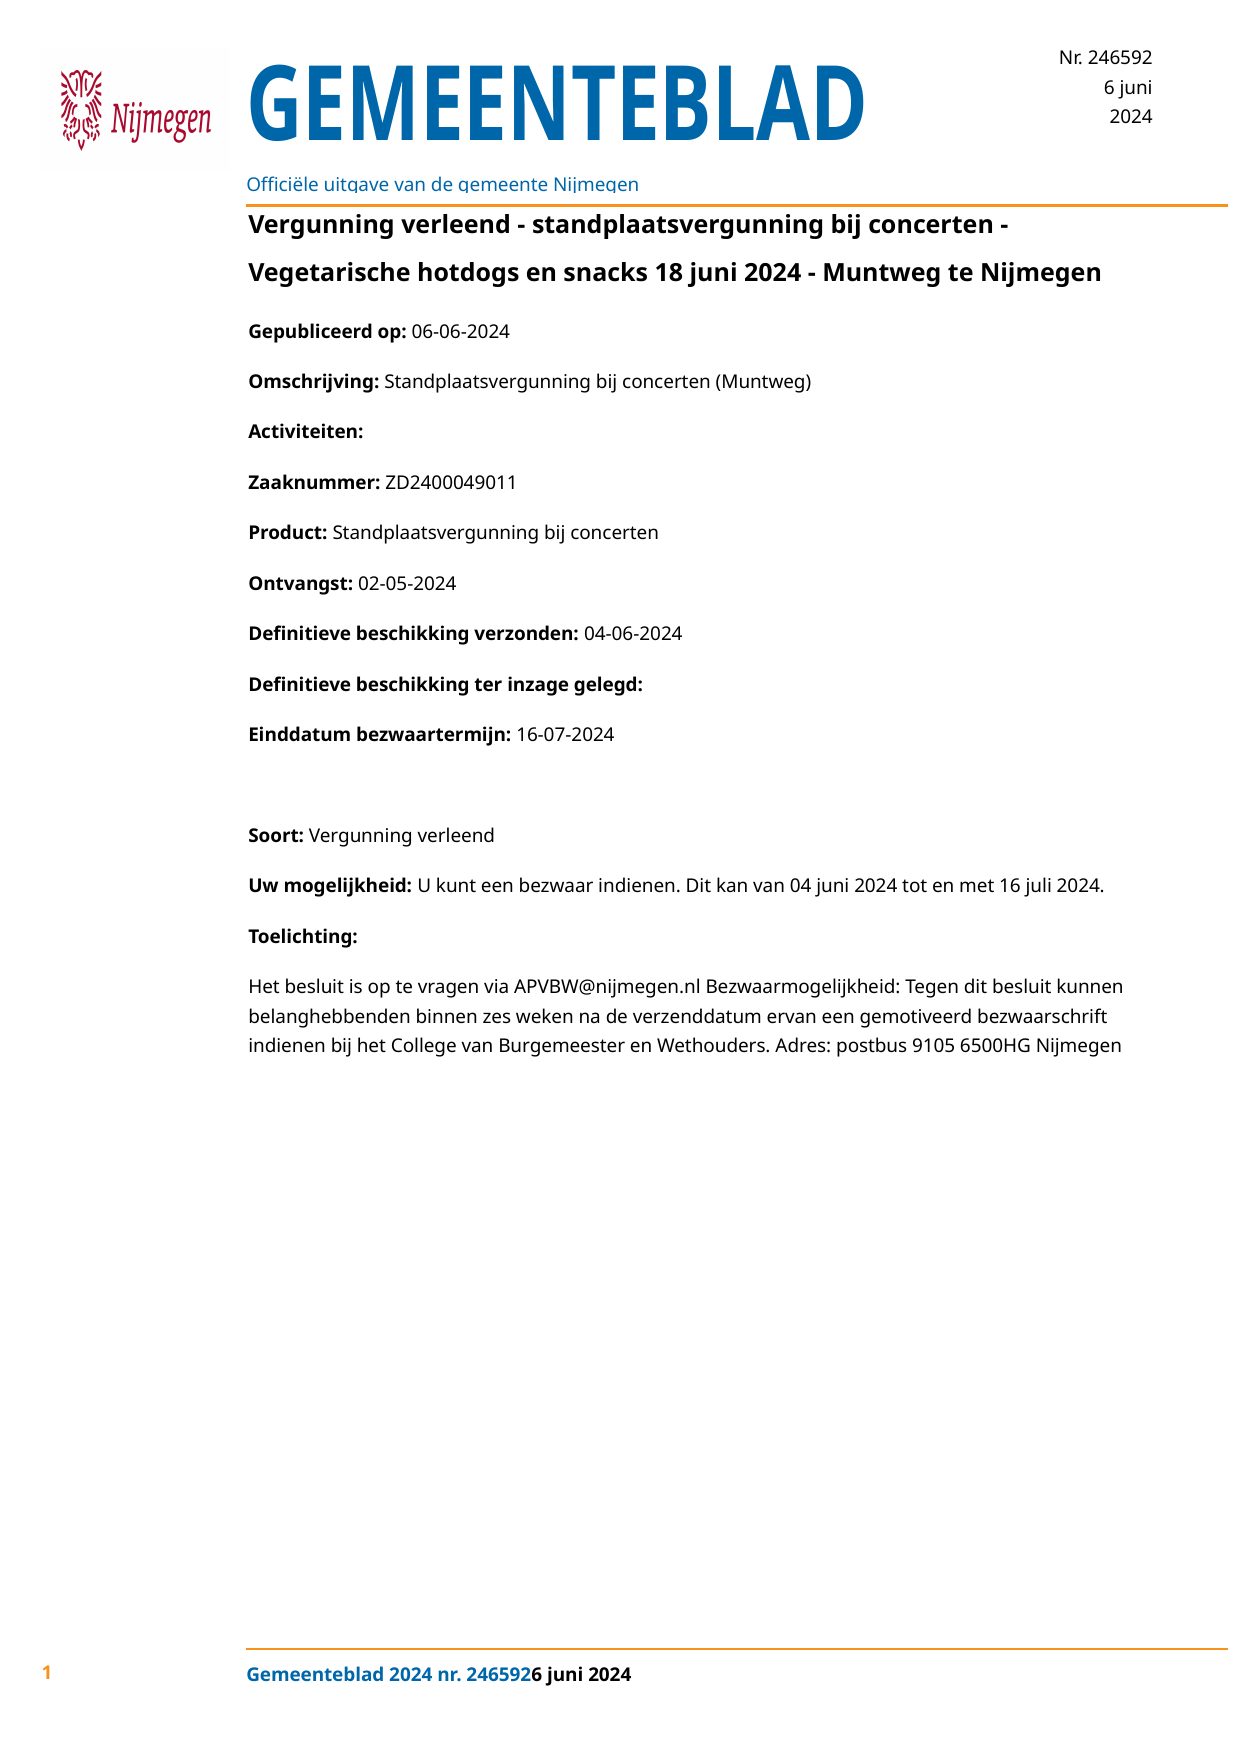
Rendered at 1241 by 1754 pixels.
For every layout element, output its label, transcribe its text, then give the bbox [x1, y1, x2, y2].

text Product: Standplaatsvergunning bij concerten [248, 519, 1152, 545]
text Einddatum bezwaartermijn: 16-07-2024 [248, 721, 1152, 747]
text Activiteiten: [248, 419, 1152, 444]
text Toelichting: [248, 923, 1152, 949]
text Vergunning verleend - standplaatsvergunning bij concerten - Vegetarische hotdogs en snacks 18 juni 2024 - Muntweg te Nijmegen [248, 207, 1152, 288]
text Het besluit is op te vragen via APVBW@nijmegen.nl Bezwaarmogelijkheid: Tegen dit besluit kunnen belanghebbenden binnen zes weken na de verzenddatum ervan een gemotiveerd bezwaarschrift indienen bij het College van Burgemeester en Wethouders. Adres: postbus 9105 6500HG Nijmegen [248, 973, 1152, 1058]
text Zaaknummer: ZD2400049011 [248, 469, 1152, 495]
text Soort: Vergunning verleend [248, 822, 1152, 848]
text Uw mogelijkheid: U kunt een bezwaar indienen. Dit kan van 04 juni 2024 tot en met 16 juli 2024. [248, 872, 1152, 898]
text Definitieve beschikking verzonden: 04-06-2024 [248, 620, 1152, 646]
picture [41, 47, 231, 172]
text Ontvangst: 02-05-2024 [248, 570, 1152, 596]
text Omschrijving: Standplaatsvergunning bij concerten (Muntweg) [248, 368, 1152, 394]
text Gepubliceerd op: 06-06-2024 [248, 318, 1152, 344]
text Definitieve beschikking ter inzage gelegd: [248, 671, 1152, 697]
